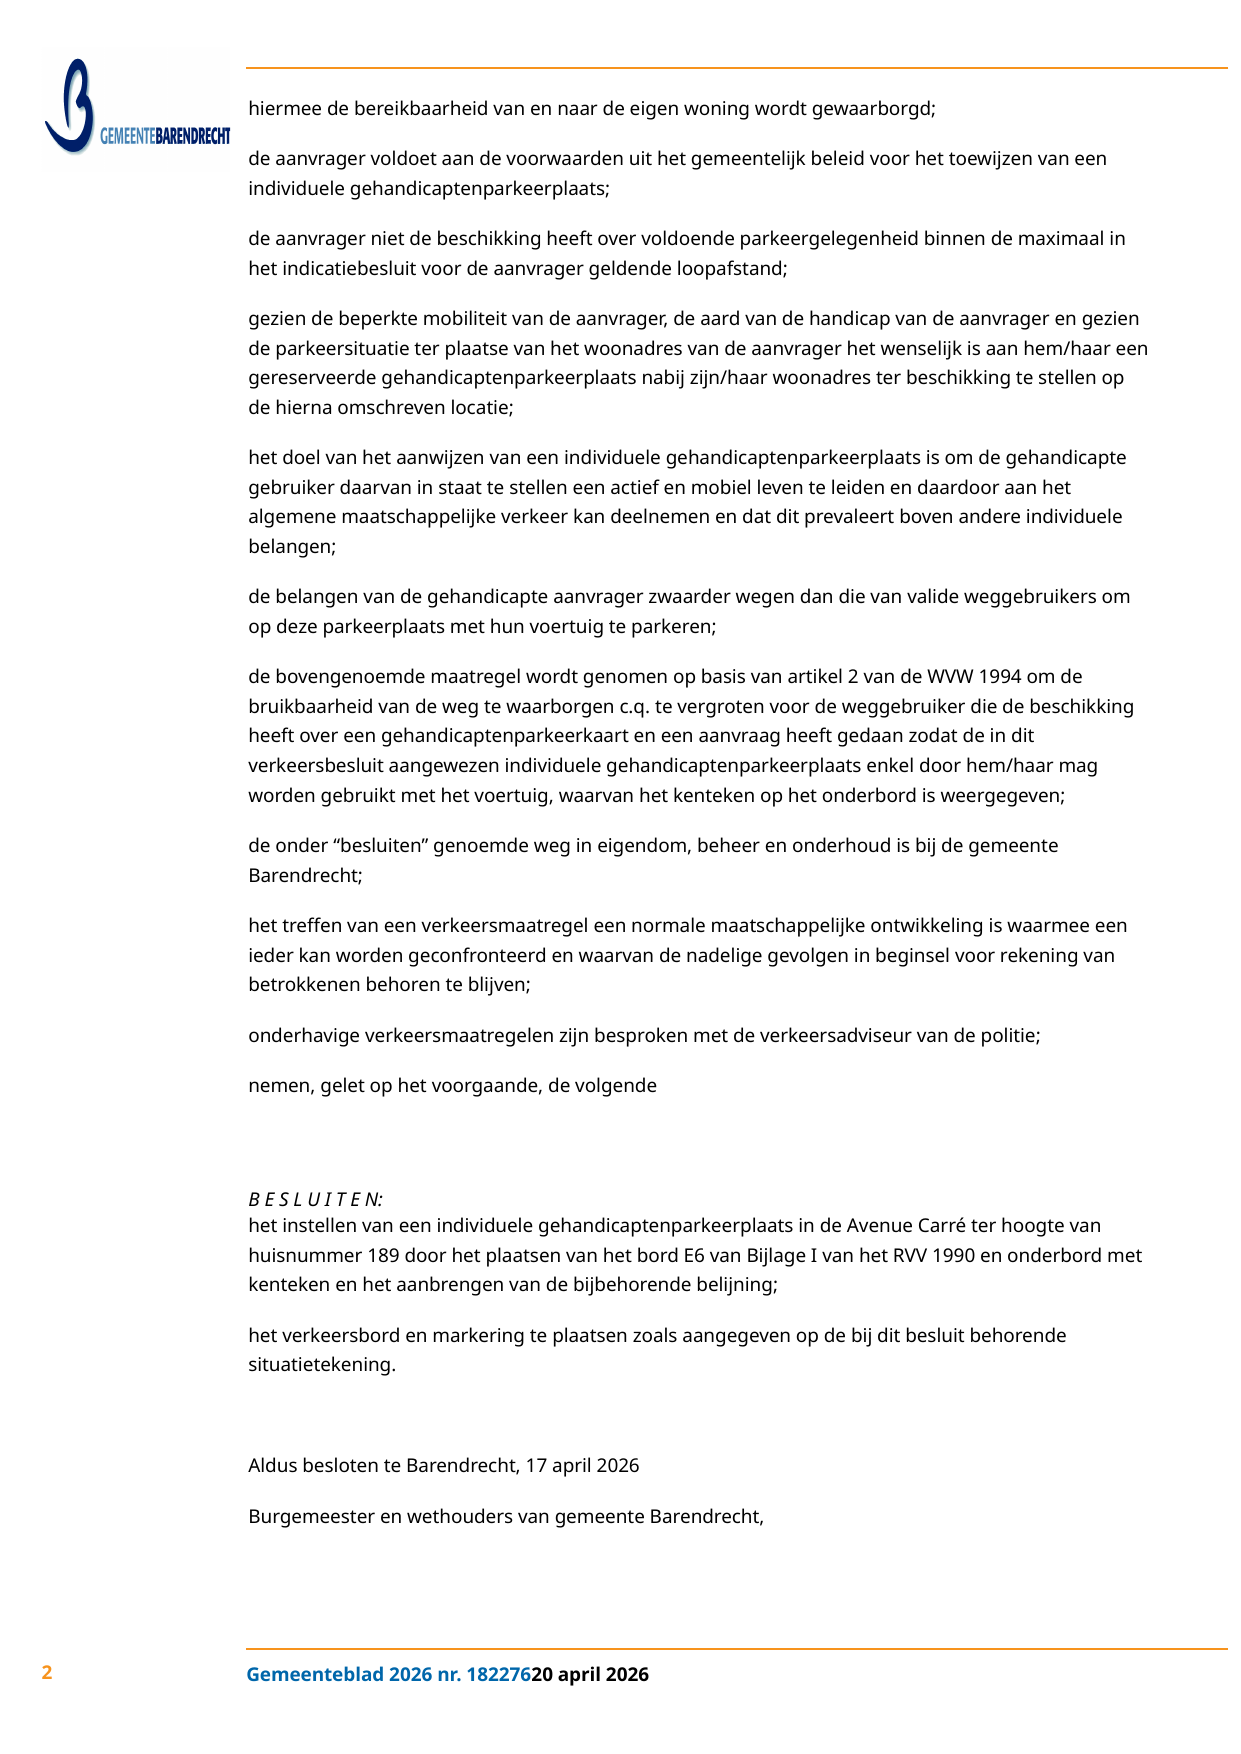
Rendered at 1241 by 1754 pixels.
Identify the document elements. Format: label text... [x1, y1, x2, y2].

text de aanvrager niet de beschikking heeft over voldoende parkeergelegenheid binnen de maximaal in het indicatiebesluit voor de aanvrager geldende loopafstand; [248, 225, 1152, 281]
text Aldus besloten te Barendrecht, 17 april 2026 [248, 1452, 1152, 1478]
text de belangen van de gehandicapte aanvrager zwaarder wegen dan die van valide weggebruikers om op deze parkeerplaats met hun voertuig te parkeren; [248, 583, 1152, 639]
picture [41, 47, 231, 172]
text gezien de beperkte mobiliteit van de aanvrager, de aard van de handicap van de aanvrager en gezien de parkeersituatie ter plaatse van het woonadres van de aanvrager het wenselijk is aan hem/haar een gereserveerde gehandicaptenparkeerplaats nabij zijn/haar woonadres ter beschikking te stellen op de hierna omschreven locatie; [248, 305, 1152, 420]
text onderhavige verkeersmaatregelen zijn besproken met de verkeersadviseur van de politie; [248, 1022, 1152, 1048]
text het instellen van een individuele gehandicaptenparkeerplaats in de Avenue Carré ter hoogte van huisnummer 189 door het plaatsen van het bord E6 van Bijlage I van het RVV 1990 en onderbord met kenteken en het aanbrengen van de bijbehorende belijning; [248, 1212, 1152, 1297]
text de aanvrager voldoet aan de voorwaarden uit het gemeentelijk beleid voor het toewijzen van een individuele gehandicaptenparkeerplaats; [248, 145, 1152, 201]
text hiermee de bereikbaarheid van en naar de eigen woning wordt gewaarborgd; [248, 95, 1152, 121]
text het doel van het aanwijzen van een individuele gehandicaptenparkeerplaats is om de gehandicapte gebruiker daarvan in staat te stellen een actief en mobiel leven te leiden en daardoor aan het algemene maatschappelijke verkeer kan deelnemen en dat dit prevaleert boven andere individuele belangen; [248, 444, 1152, 559]
text B E S L U I T E N: [248, 1187, 1152, 1212]
text de bovengenoemde maatregel wordt genomen op basis van artikel 2 van de WVW 1994 om de bruikbaarheid van de weg te waarborgen c.q. te vergroten voor de weggebruiker die de beschikking heeft over een gehandicaptenparkeerkaart en een aanvraag heeft gedaan zodat de in dit verkeersbesluit aangewezen individuele gehandicaptenparkeerplaats enkel door hem/haar mag worden gebruikt met het voertuig, waarvan het kenteken op het onderbord is weergegeven; [248, 663, 1152, 808]
text de onder “besluiten” genoemde weg in eigendom, beheer en onderhoud is bij de gemeente Barendrecht; [248, 832, 1152, 888]
text het verkeersbord en markering te plaatsen zoals aangegeven op de bij dit besluit behorende situatietekening. [248, 1322, 1152, 1377]
text het treffen van een verkeersmaatregel een normale maatschappelijke ontwikkeling is waarmee een ieder kan worden geconfronteerd en waarvan de nadelige gevolgen in beginsel voor rekening van betrokkenen behoren te blijven; [248, 912, 1152, 997]
text Burgemeester en wethouders van gemeente Barendrecht, [248, 1503, 1152, 1528]
text nemen, gelet op het voorgaande, de volgende [248, 1072, 1152, 1098]
